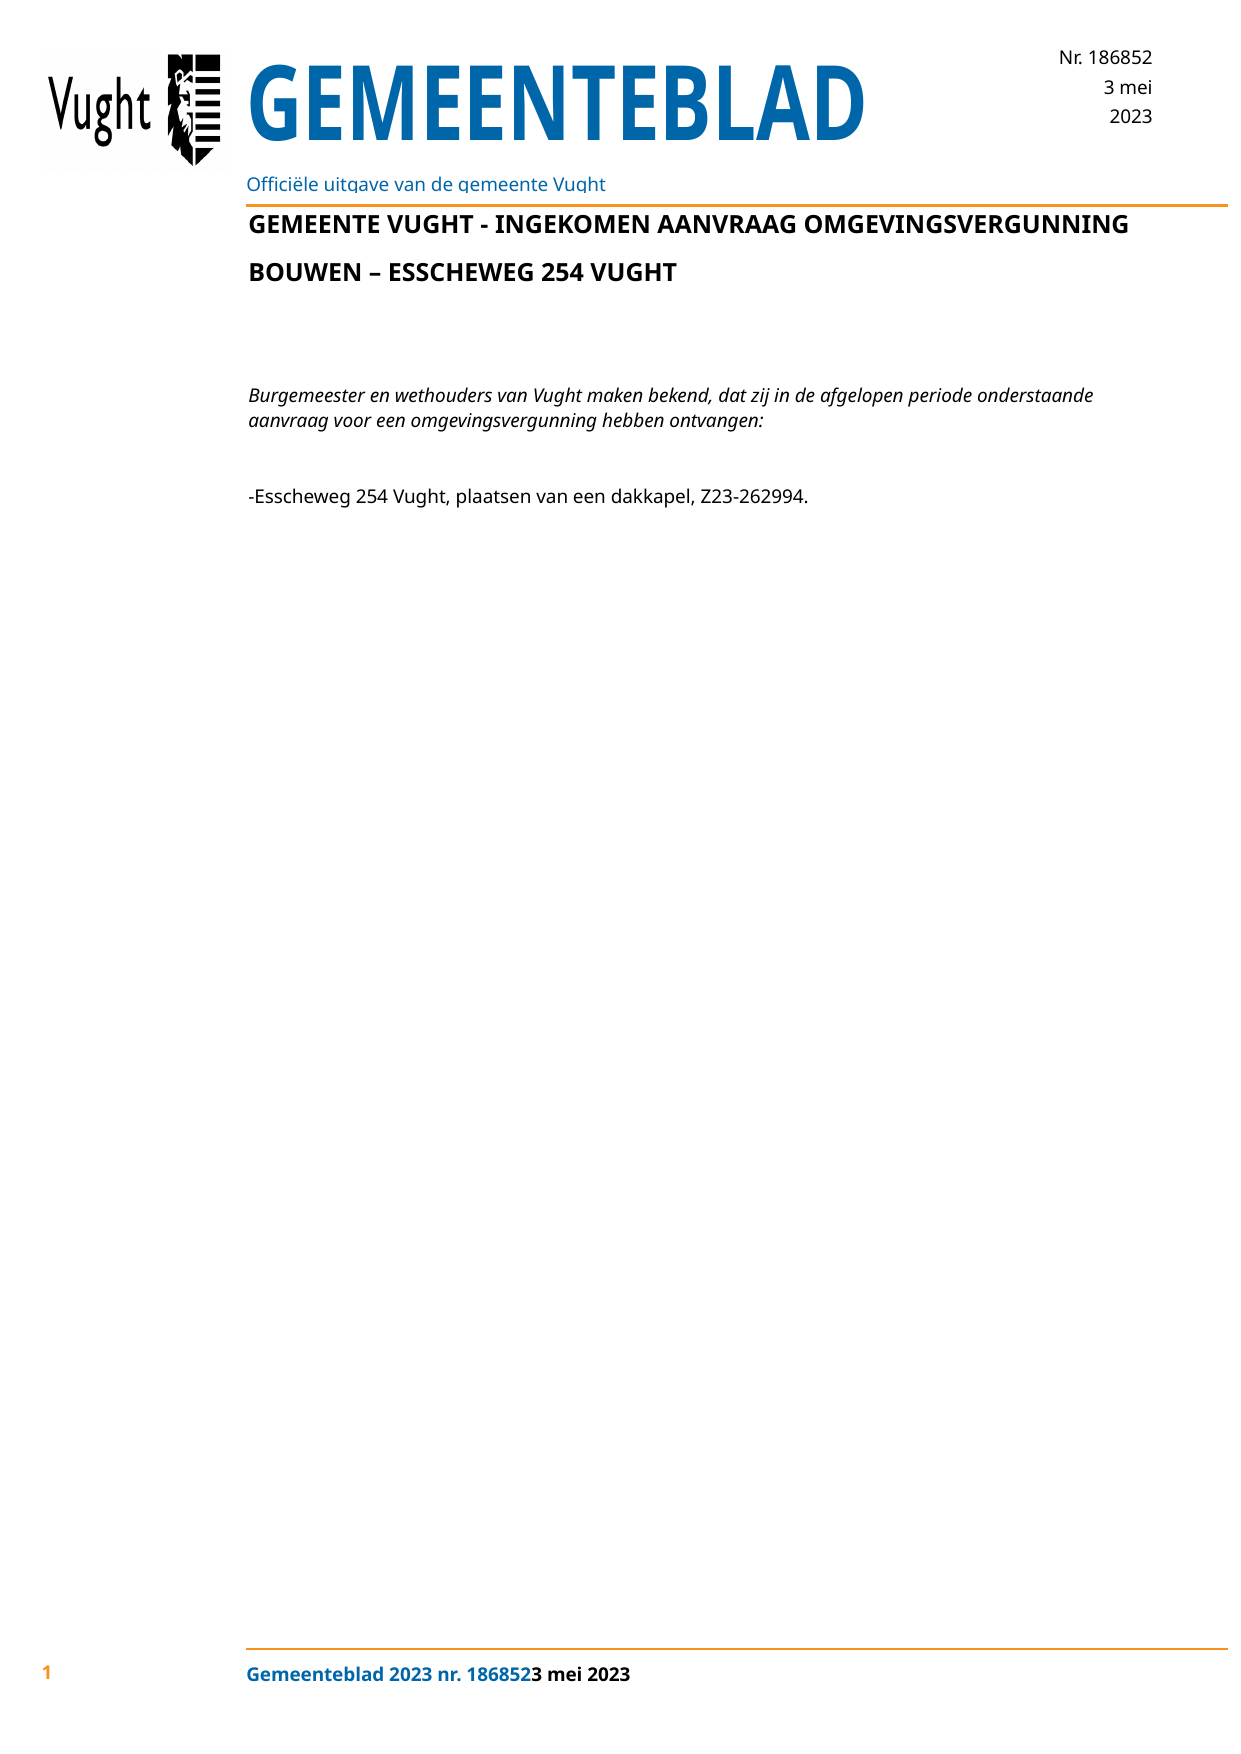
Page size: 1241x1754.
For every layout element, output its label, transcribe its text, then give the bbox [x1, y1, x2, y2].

text -Esscheweg 254 Vught, plaatsen van een dakkapel, Z23-262994. [248, 484, 1152, 509]
text GEMEENTE VUGHT - INGEKOMEN AANVRAAG OMGEVINGSVERGUNNING BOUWEN – ESSCHEWEG 254 VUGHT [248, 207, 1152, 288]
text Burgemeester en wethouders van Vught maken bekend, dat zij in de afgelopen periode onderstaande aanvraag voor een omgevingsvergunning hebben ontvangen: [248, 382, 1152, 433]
picture [41, 47, 231, 172]
